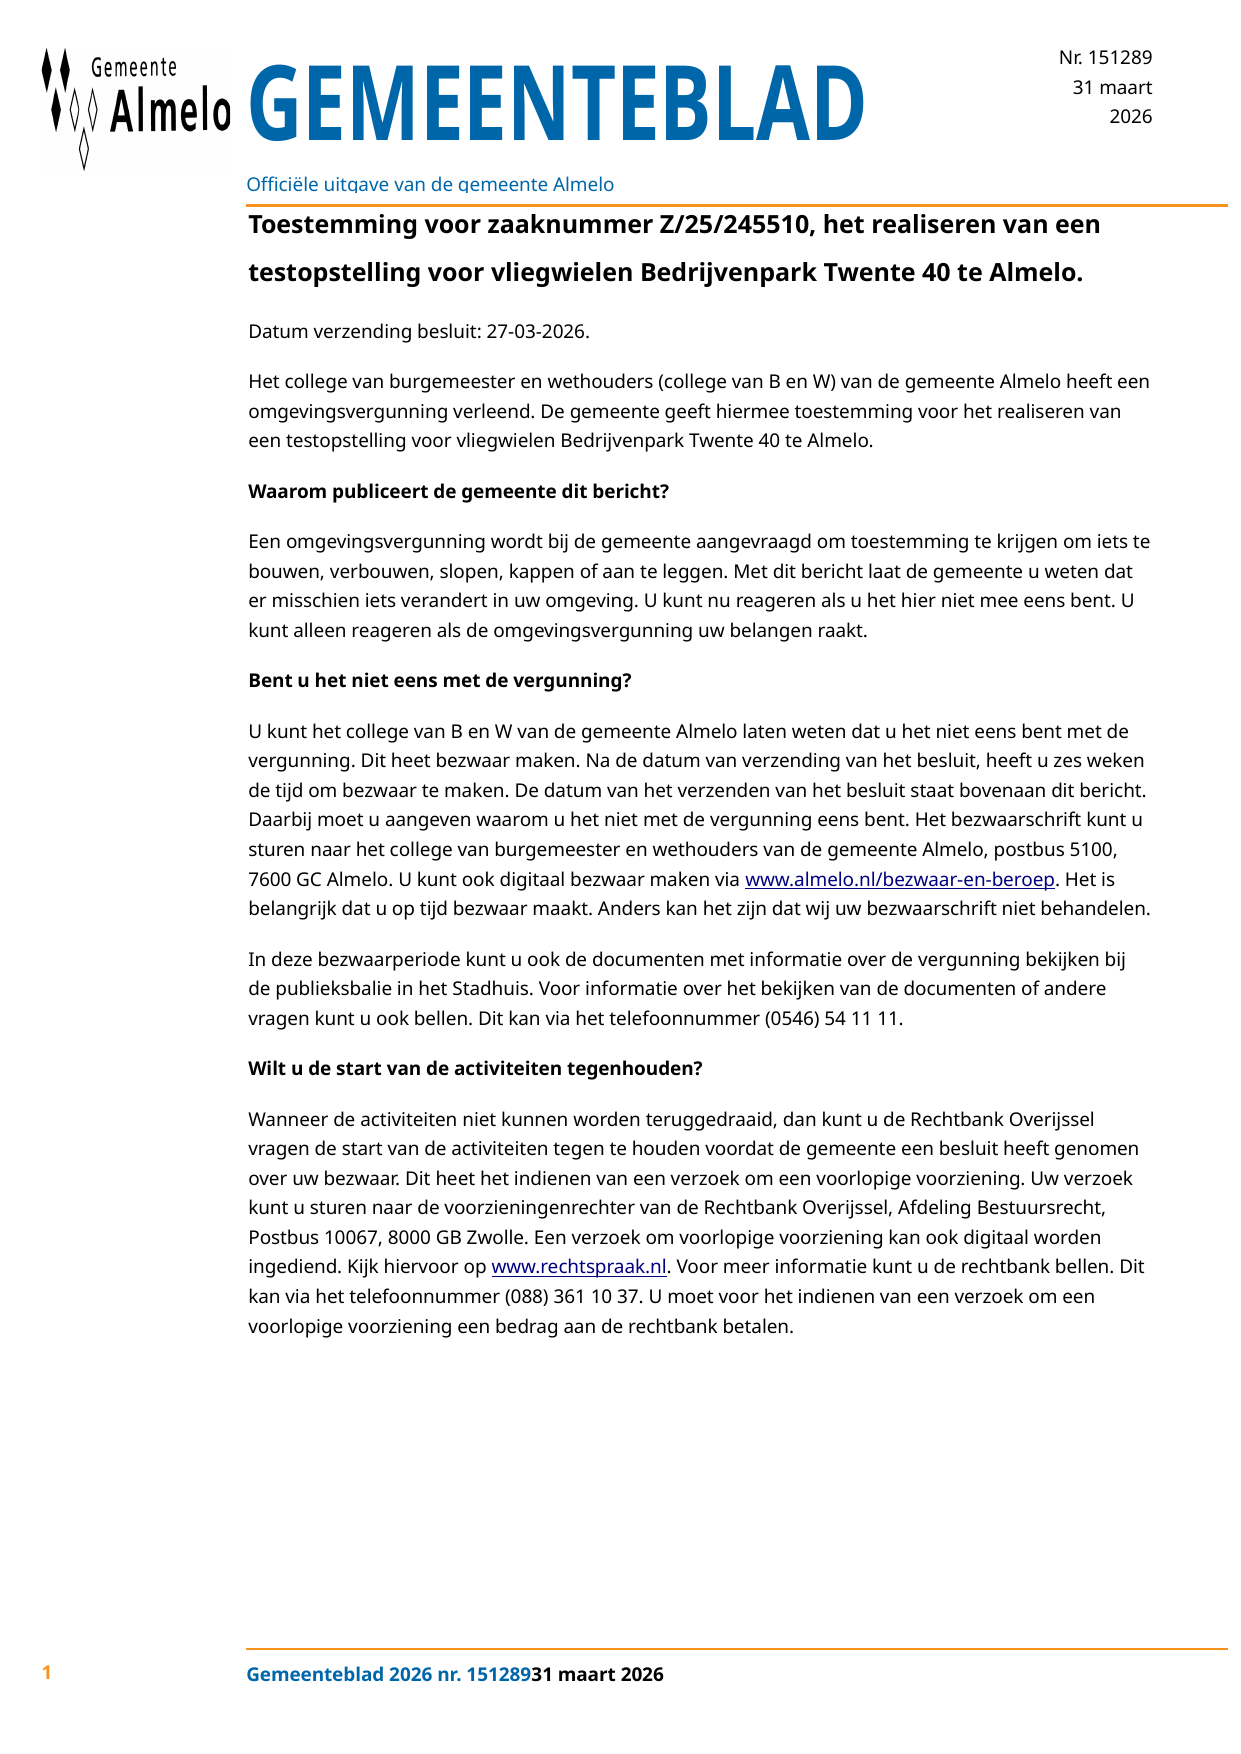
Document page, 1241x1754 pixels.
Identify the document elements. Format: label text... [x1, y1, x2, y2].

text Datum verzending besluit: 27-03-2026. [248, 318, 1152, 344]
text U kunt het college van B en W van de gemeente Almelo laten weten dat u het niet eens bent met de vergunning. Dit heet bezwaar maken. Na de datum van verzending van het besluit, heeft u zes weken de tijd om bezwaar te maken. De datum van het verzenden van het besluit staat bovenaan dit bericht. Daarbij moet u aangeven waarom u het niet met de vergunning eens bent. Het bezwaarschrift kunt u sturen naar het college van burgemeester en wethouders van de gemeente Almelo, postbus 5100, 7600 GC Almelo. U kunt ook digitaal bezwaar maken via www.almelo.nl/bezwaar-en-beroep. Het is belangrijk dat u op tijd bezwaar maakt. Anders kan het zijn dat wij uw bezwaarschrift niet behandelen. [248, 718, 1152, 921]
text Toestemming voor zaaknummer Z/25/245510, het realiseren van een testopstelling voor vliegwielen Bedrijvenpark Twente 40 te Almelo. [248, 207, 1152, 288]
picture [41, 47, 231, 172]
text Wilt u de start van de activiteiten tegenhouden? [248, 1055, 1152, 1081]
text Het college van burgemeester en wethouders (college van B en W) van de gemeente Almelo heeft een omgevingsvergunning verleend. De gemeente geeft hiermee toestemming voor het realiseren van een testopstelling voor vliegwielen Bedrijvenpark Twente 40 te Almelo. [248, 368, 1152, 453]
text Een omgevingsvergunning wordt bij de gemeente aangevraagd om toestemming te krijgen om iets te bouwen, verbouwen, slopen, kappen of aan te leggen. Met dit bericht laat de gemeente u weten dat er misschien iets verandert in uw omgeving. U kunt nu reageren als u het hier niet mee eens bent. U kunt alleen reageren als de omgevingsvergunning uw belangen raakt. [248, 528, 1152, 643]
text Wanneer de activiteiten niet kunnen worden teruggedraaid, dan kunt u de Rechtbank Overijssel vragen de start van de activiteiten tegen te houden voordat de gemeente een besluit heeft genomen over uw bezwaar. Dit heet het indienen van een verzoek om een voorlopige voorziening. Uw verzoek kunt u sturen naar de voorzieningenrechter van de Rechtbank Overijssel, Afdeling Bestuursrecht, Postbus 10067, 8000 GB Zwolle. Een verzoek om voorlopige voorziening kan ook digitaal worden ingediend. Kijk hiervoor op www.rechtspraak.nl. Voor meer informatie kunt u de rechtbank bellen. Dit kan via het telefoonnummer (088) 361 10 37. U moet voor het indienen van een verzoek om een voorlopige voorziening een bedrag aan de rechtbank betalen. [248, 1106, 1152, 1339]
text In deze bezwaarperiode kunt u ook de documenten met informatie over de vergunning bekijken bij de publieksbalie in het Stadhuis. Voor informatie over het bekijken van de documenten of andere vragen kunt u ook bellen. Dit kan via het telefoonnummer (0546) 54 11 11. [248, 946, 1152, 1031]
text Waarom publiceert de gemeente dit bericht? [248, 478, 1152, 504]
text Bent u het niet eens met de vergunning? [248, 667, 1152, 693]
